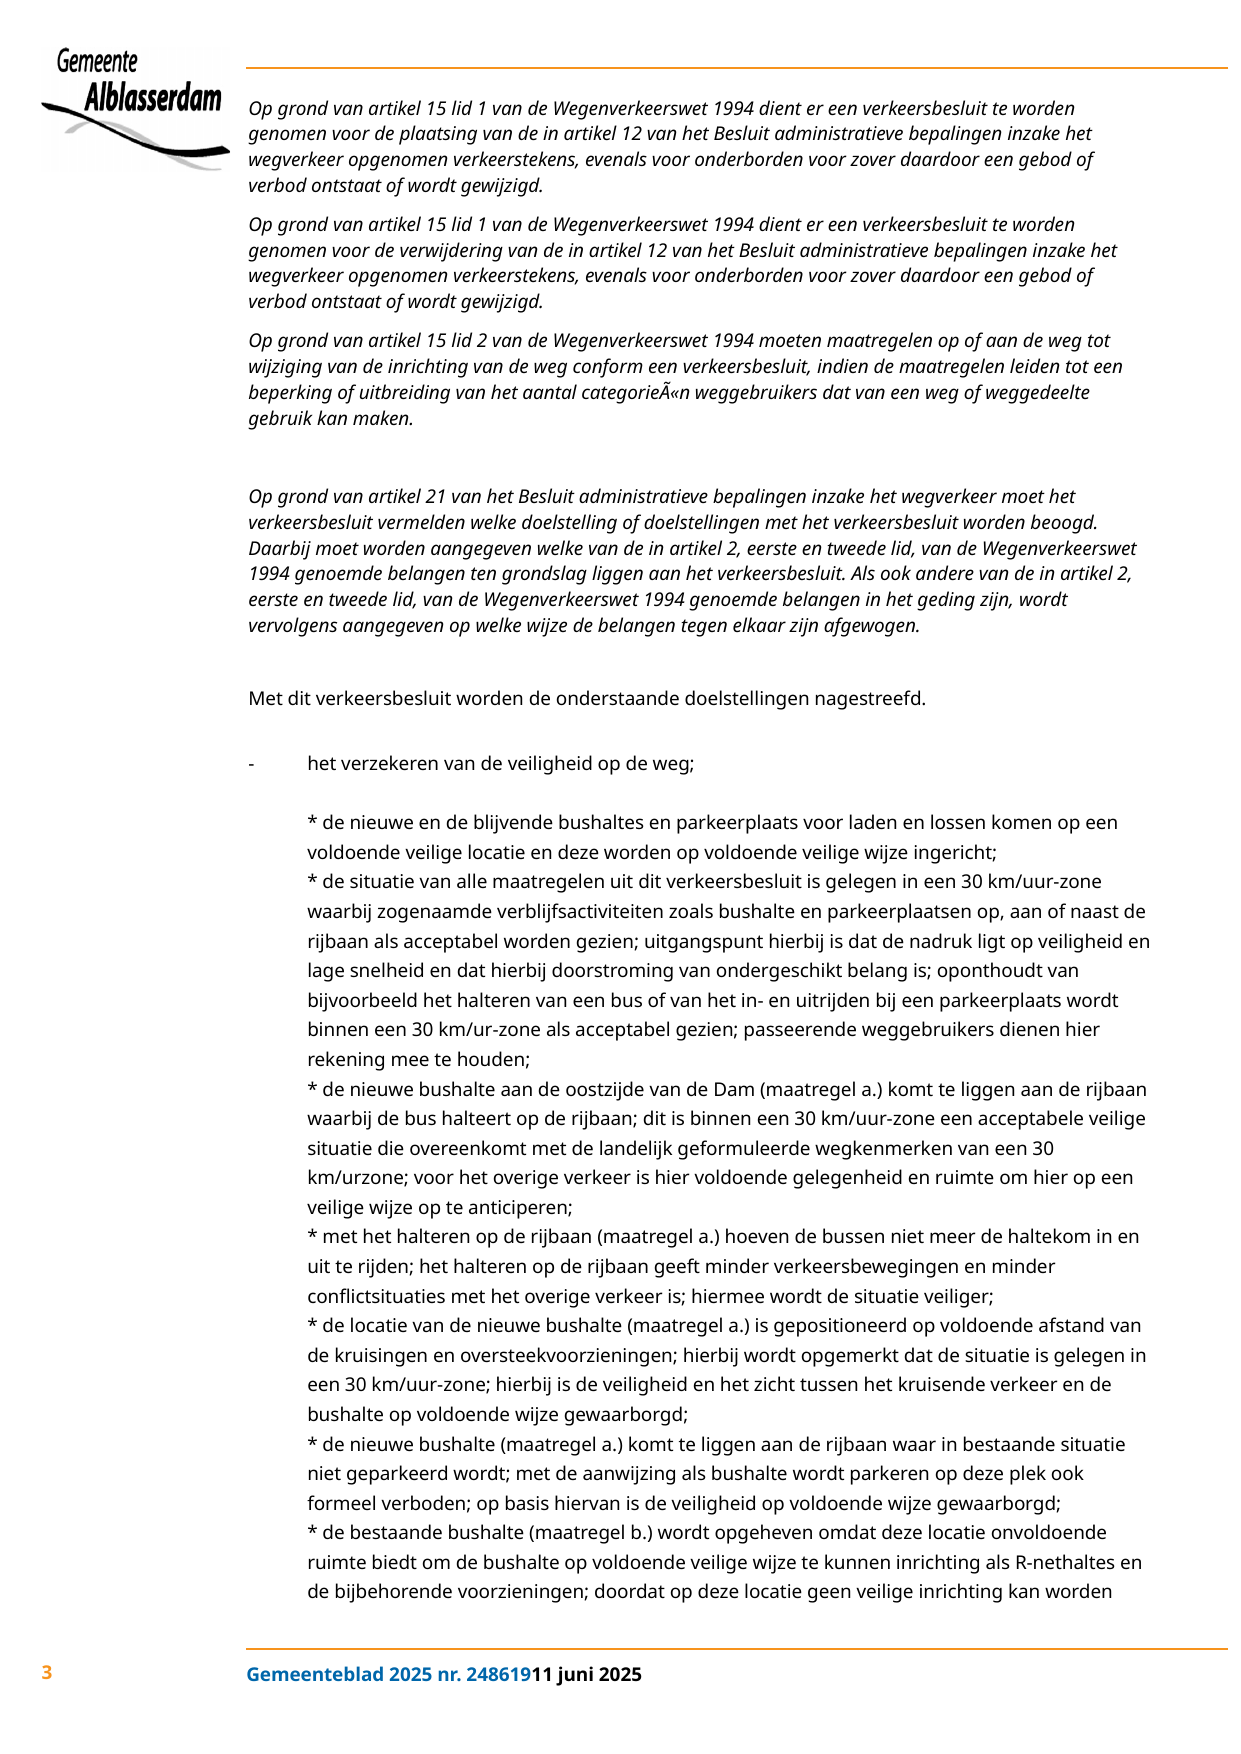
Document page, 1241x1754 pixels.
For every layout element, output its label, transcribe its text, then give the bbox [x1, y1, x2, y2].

list het verzekeren van de veiligheid op de weg; [248, 750, 1152, 776]
list * de locatie van de nieuwe bushalte (maatregel a.) is gepositioneerd op voldoende afstand van de kruisingen en oversteekvoorzieningen; hierbij wordt opgemerkt dat de situatie is gelegen in een 30 km/uur-zone; hierbij is de veiligheid en het zicht tussen het kruisende verkeer en de bushalte op voldoende wijze gewaarborgd; [248, 1312, 1152, 1427]
list * de nieuwe bushalte aan de oostzijde van de Dam (maatregel a.) komt te liggen aan de rijbaan waarbij de bus halteert op de rijbaan; dit is binnen een 30 km/uur-zone een acceptabele veilige situatie die overeenkomt met de landelijk geformuleerde wegkenmerken van een 30 km/urzone; voor het overige verkeer is hier voldoende gelegenheid en ruimte om hier op een veilige wijze op te anticiperen; [248, 1076, 1152, 1220]
text Op grond van artikel 15 lid 1 van de Wegenverkeerswet 1994 dient er een verkeersbesluit te worden genomen voor de verwijdering van de in artikel 12 van het Besluit administratieve bepalingen inzake het wegverkeer opgenomen verkeerstekens, evenals voor onderborden voor zover daardoor een gebod of verbod ontstaat of wordt gewijzigd. [248, 211, 1152, 314]
text Op grond van artikel 15 lid 2 van de Wegenverkeerswet 1994 moeten maatregelen op of aan de weg tot wijziging van de inrichting van de weg conform een verkeersbesluit, indien de maatregelen leiden tot een beperking of uitbreiding van het aantal categorieÃ«n weggebruikers dat van een weg of weggedeelte gebruik kan maken. [248, 328, 1152, 431]
text Op grond van artikel 15 lid 1 van de Wegenverkeerswet 1994 dient er een verkeersbesluit te worden genomen voor de plaatsing van de in artikel 12 van het Besluit administratieve bepalingen inzake het wegverkeer opgenomen verkeerstekens, evenals voor onderborden voor zover daardoor een gebod of verbod ontstaat of wordt gewijzigd. [248, 95, 1152, 198]
list * met het halteren op de rijbaan (maatregel a.) hoeven de bussen niet meer de haltekom in en uit te rijden; het halteren op de rijbaan geeft minder verkeersbewegingen en minder conflictsituaties met het overige verkeer is; hiermee wordt de situatie veiliger; [248, 1224, 1152, 1309]
text Met dit verkeersbesluit worden de onderstaande doelstellingen nagestreefd. [248, 685, 1152, 711]
list * de bestaande bushalte (maatregel b.) wordt opgeheven omdat deze locatie onvoldoende ruimte biedt om de bushalte op voldoende veilige wijze te kunnen inrichting als R-nethaltes en de bijbehorende voorzieningen; doordat op deze locatie geen veilige inrichting kan worden [248, 1519, 1152, 1604]
picture [41, 47, 231, 172]
list * de nieuwe bushalte (maatregel a.) komt te liggen aan de rijbaan waar in bestaande situatie niet geparkeerd wordt; met de aanwijzing als bushalte wordt parkeren op deze plek ook formeel verboden; op basis hiervan is de veiligheid op voldoende wijze gewaarborgd; [248, 1431, 1152, 1516]
text Op grond van artikel 21 van het Besluit administratieve bepalingen inzake het wegverkeer moet het verkeersbesluit vermelden welke doelstelling of doelstellingen met het verkeersbesluit worden beoogd. Daarbij moet worden aangegeven welke van de in artikel 2, eerste en tweede lid, van de Wegenverkeerswet 1994 genoemde belangen ten grondslag liggen aan het verkeersbesluit. Als ook andere van de in artikel 2, eerste en tweede lid, van de Wegenverkeerswet 1994 genoemde belangen in het geding zijn, wordt vervolgens aangegeven op welke wijze de belangen tegen elkaar zijn afgewogen. [248, 483, 1152, 638]
list * de nieuwe en de blijvende bushaltes en parkeerplaats voor laden en lossen komen op een voldoende veilige locatie en deze worden op voldoende veilige wijze ingericht; [248, 809, 1152, 865]
list * de situatie van alle maatregelen uit dit verkeersbesluit is gelegen in een 30 km/uur-zone waarbij zogenaamde verblijfsactiviteiten zoals bushalte en parkeerplaatsen op, aan of naast de rijbaan als acceptabel worden gezien; uitgangspunt hierbij is dat de nadruk ligt op veiligheid en lage snelheid en dat hierbij doorstroming van ondergeschikt belang is; oponthoudt van bijvoorbeeld het halteren van een bus of van het in- en uitrijden bij een parkeerplaats wordt binnen een 30 km/ur-zone als acceptabel gezien; passeerende weggebruikers dienen hier rekening mee te houden; [248, 869, 1152, 1072]
